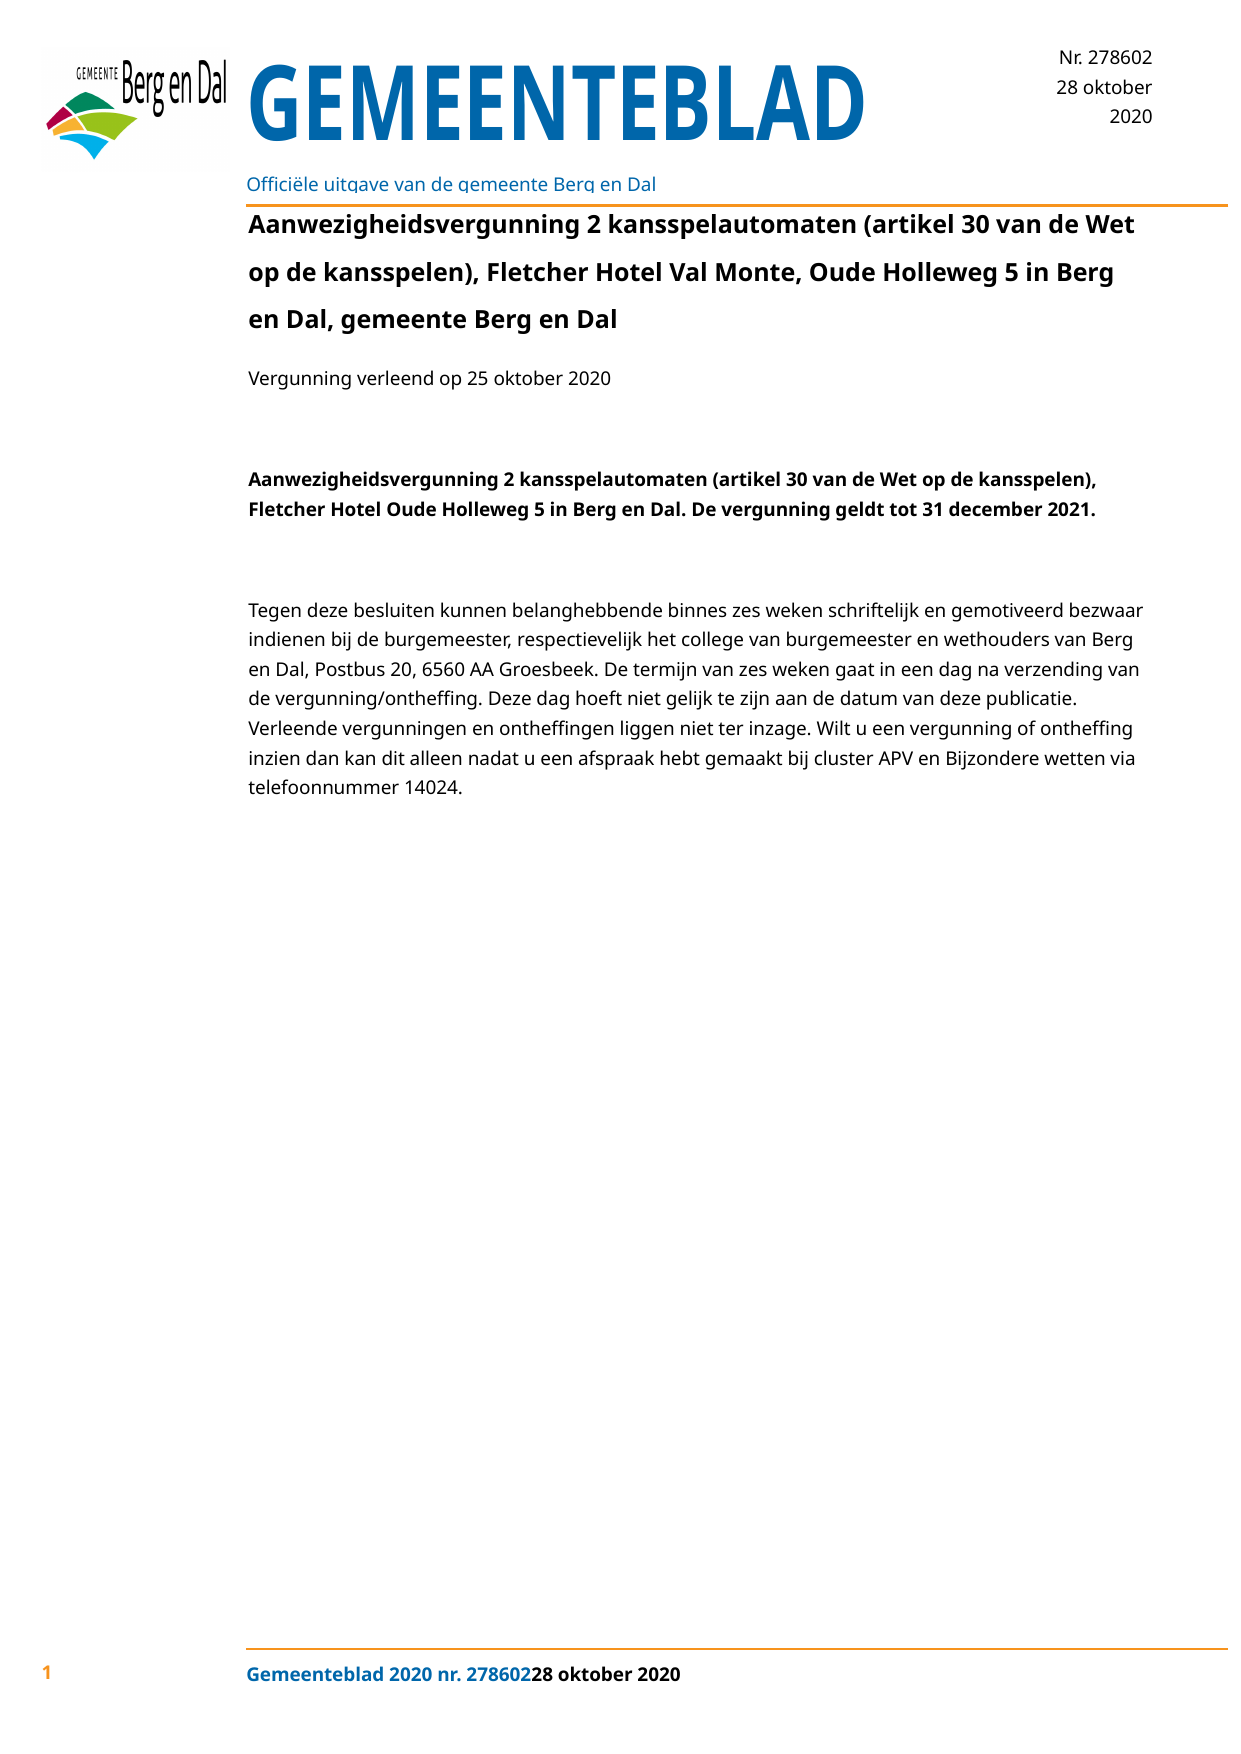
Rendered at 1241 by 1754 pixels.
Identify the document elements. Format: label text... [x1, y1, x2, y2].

text Tegen deze besluiten kunnen belanghebbende binnes zes weken schriftelijk en gemotiveerd bezwaar indienen bij de burgemeester, respectievelijk het college van burgemeester en wethouders van Berg en Dal, Postbus 20, 6560 AA Groesbeek. De termijn van zes weken gaat in een dag na verzending van de vergunning/ontheffing. Deze dag hoeft niet gelijk te zijn aan de datum van deze publicatie. Verleende vergunningen en ontheffingen liggen niet ter inzage. Wilt u een vergunning of ontheffing inzien dan kan dit alleen nadat u een afspraak hebt gemaakt bij cluster APV en Bijzondere wetten via telefoonnummer 14024. [248, 597, 1152, 800]
text Aanwezigheidsvergunning 2 kansspelautomaten (artikel 30 van de Wet op de kansspelen), Fletcher Hotel Oude Holleweg 5 in Berg en Dal. De vergunning geldt tot 31 december 2021. [248, 466, 1152, 522]
text Aanwezigheidsvergunning 2 kansspelautomaten (artikel 30 van de Wet op de kansspelen), Fletcher Hotel Val Monte, Oude Holleweg 5 in Berg en Dal, gemeente Berg en Dal [248, 207, 1152, 336]
picture [41, 47, 231, 172]
text Vergunning verleend op 25 oktober 2020 [248, 366, 1152, 391]
